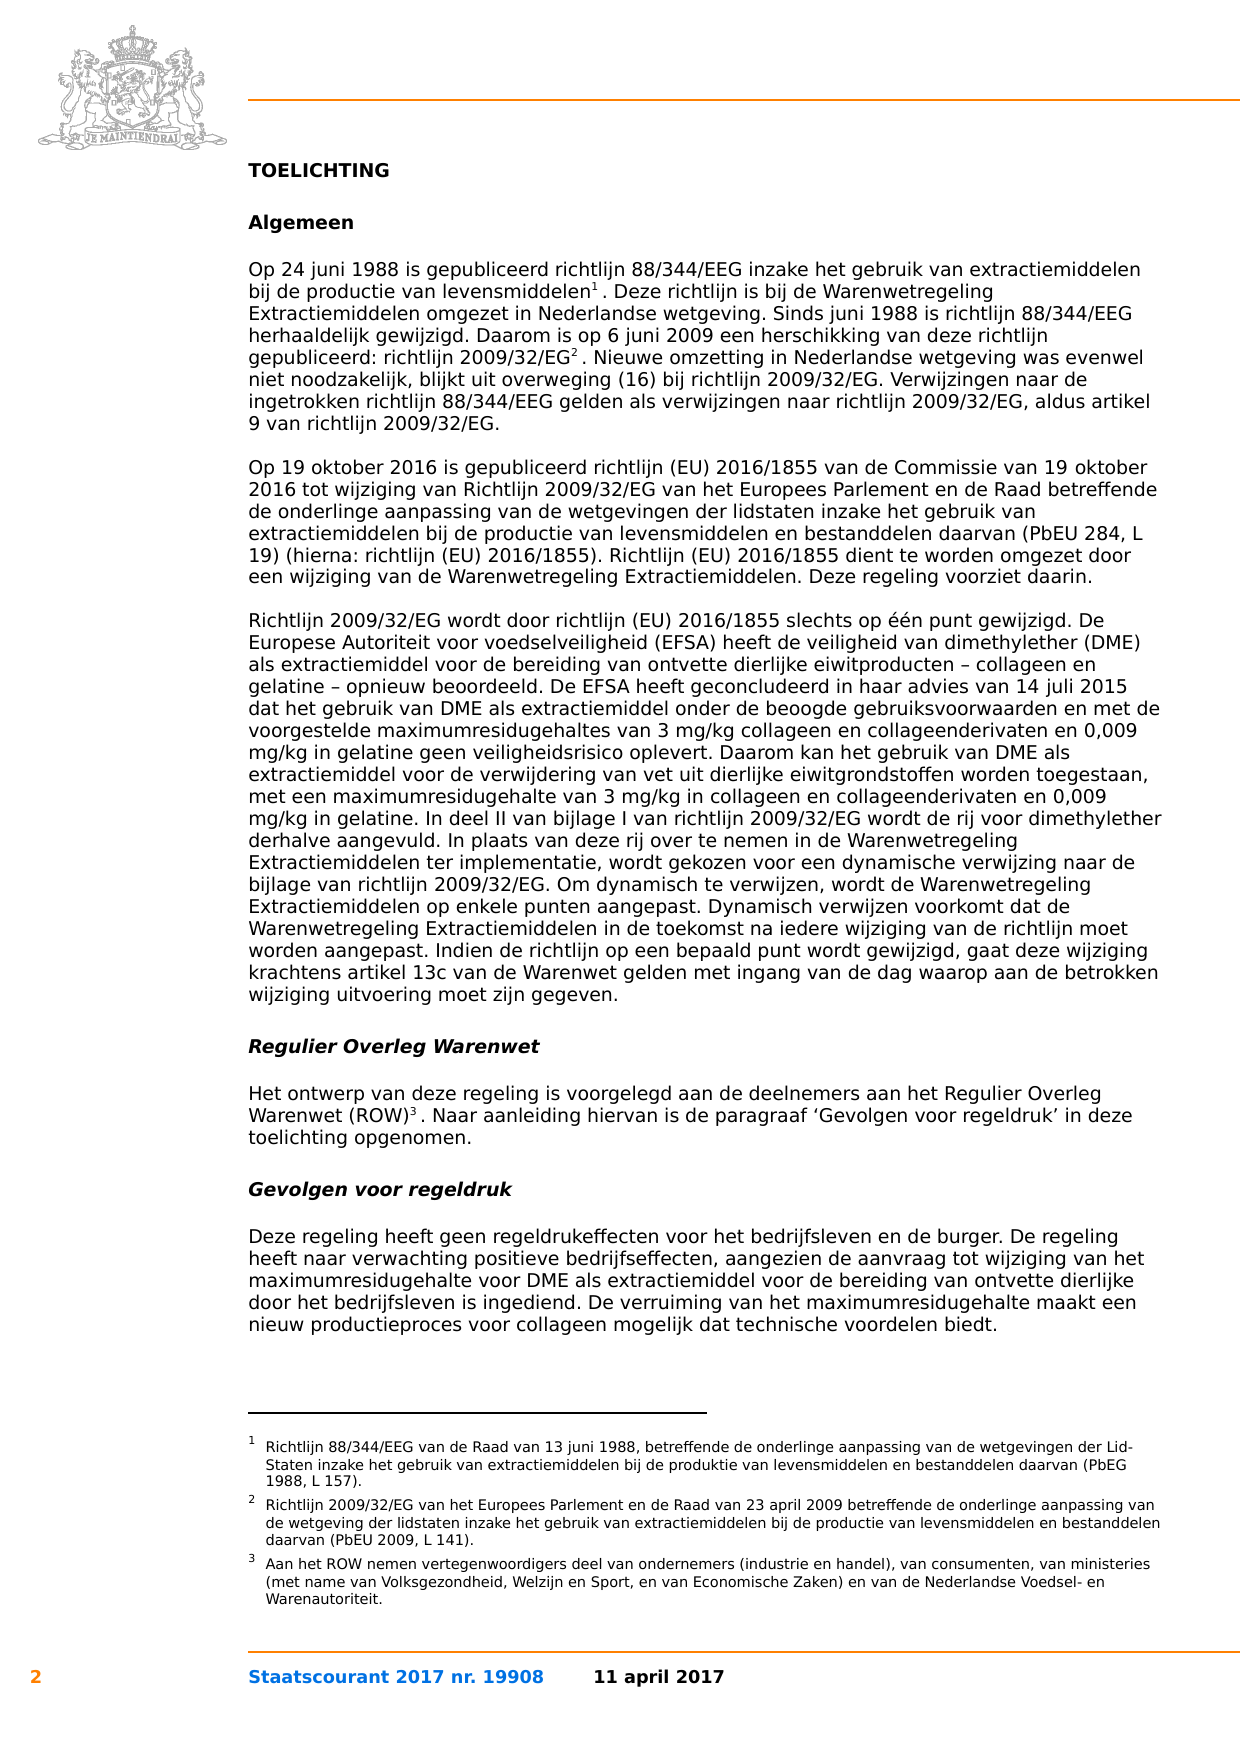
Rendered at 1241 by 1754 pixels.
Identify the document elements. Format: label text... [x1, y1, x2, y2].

picture [38, 25, 227, 150]
text Richtlijn 2009/32/EG wordt door richtlijn (EU) 2016/1855 slechts op één punt gewijzigd. De Europese Autoriteit voor voedselveiligheid (EFSA) heeft de veiligheid van dimethylether (DME) als extractiemiddel voor de bereiding van ontvette dierlijke eiwitproducten – collageen en gelatine – opnieuw beoordeeld. De EFSA heeft geconcludeerd in haar advies van 14 juli 2015 dat het gebruik van DME als extractiemiddel onder de beoogde gebruiksvoorwaarden en met de voorgestelde maximumresidugehaltes van 3 mg/kg collageen en collageenderivaten en 0,009 mg/kg in gelatine geen veiligheidsrisico oplevert. Daarom kan het gebruik van DME als extractiemiddel voor de verwijdering van vet uit dierlijke eiwitgrondstoffen worden toegestaan, met een maximumresidugehalte van 3 mg/kg in collageen en collageenderivaten en 0,009 mg/kg in gelatine. In deel II van bijlage I van richtlijn 2009/32/EG wordt de rij voor dimethylether derhalve aangevuld. In plaats van deze rij over te nemen in de Warenwetregeling Extractiemiddelen ter implementatie, wordt gekozen voor een dynamische verwijzing naar de bijlage van richtlijn 2009/32/EG. Om dynamisch te verwijzen, wordt de Warenwetregeling Extractiemiddelen op enkele punten aangepast. Dynamisch verwijzen voorkomt dat de Warenwetregeling Extractiemiddelen in de toekomst na iedere wijziging van de richtlijn moet worden aangepast. Indien de richtlijn op een bepaald punt wordt gewijzigd, gaat deze wijziging krachtens artikel 13c van de Warenwet gelden met ingang van de dag waarop aan de betrokken wijziging uitvoering moet zijn gegeven. [248, 610, 1163, 1006]
subtitle TOELICHTING [248, 160, 1163, 182]
text Deze regeling heeft geen regeldrukeffecten voor het bedrijfsleven en de burger. De regeling heeft naar verwachting positieve bedrijfseffecten, aangezien de aanvraag tot wijziging van het maximumresidugehalte voor DME als extractiemiddel voor de bereiding van ontvette dierlijke door het bedrijfsleven is ingediend. De verruiming van het maximumresidugehalte maakt een nieuw productieproces voor collageen mogelijk dat technische voordelen biedt. [248, 1226, 1163, 1336]
subtitle Regulier Overleg Warenwet [248, 1036, 1163, 1058]
text Richtlijn 2009/32/EG van het Europees Parlement en de Raad van 23 april 2009 betreffende de onderlinge aanpassing van de wetgeving der lidstaten inzake het gebruik van extractiemiddelen bij de productie van levensmiddelen en bestanddelen daarvan (PbEU 2009, L 141). [248, 1493, 1163, 1549]
text Op 19 oktober 2016 is gepubliceerd richtlijn (EU) 2016/1855 van de Commissie van 19 oktober 2016 tot wijziging van Richtlijn 2009/32/EG van het Europees Parlement en de Raad betreffende de onderlinge aanpassing van de wetgevingen der lidstaten inzake het gebruik van extractiemiddelen bij de productie van levensmiddelen en bestanddelen daarvan (PbEU 284, L 19) (hierna: richtlijn (EU) 2016/1855). Richtlijn (EU) 2016/1855 dient te worden omgezet door een wijziging van de Warenwetregeling Extractiemiddelen. Deze regeling voorziet daarin. [248, 457, 1163, 588]
text Op 24 juni 1988 is gepubliceerd richtlijn 88/344/EEG inzake het gebruik van extractiemiddelen bij de productie van levensmiddelen. Deze richtlijn is bij de Warenwetregeling Extractiemiddelen omgezet in Nederlandse wetgeving. Sinds juni 1988 is richtlijn 88/344/EEG herhaaldelijk gewijzigd. Daarom is op 6 juni 2009 een herschikking van deze richtlijn gepubliceerd: richtlijn 2009/32/EG. Nieuwe omzetting in Nederlandse wetgeving was evenwel niet noodzakelijk, blijkt uit overweging (16) bij richtlijn 2009/32/EG. Verwijzingen naar de ingetrokken richtlijn 88/344/EEG gelden als verwijzingen naar richtlijn 2009/32/EG, aldus artikel 9 van richtlijn 2009/32/EG. [248, 259, 1163, 435]
text Het ontwerp van deze regeling is voorgelegd aan de deelnemers aan het Regulier Overleg Warenwet (ROW). Naar aanleiding hiervan is de paragraaf ‘Gevolgen voor regeldruk’ in deze toelichting opgenomen. [248, 1083, 1163, 1149]
subtitle Algemeen [248, 212, 1163, 234]
text Aan het ROW nemen vertegenwoordigers deel van ondernemers (industrie en handel), van consumenten, van ministeries (met name van Volksgezondheid, Welzijn en Sport, en van Economische Zaken) en van de Nederlandse Voedsel- en Warenautoriteit. [248, 1552, 1163, 1608]
text Richtlijn 88/344/EEG van de Raad van 13 juni 1988, betreffende de onderlinge aanpassing van de wetgevingen der Lid-Staten inzake het gebruik van extractiemiddelen bij de produktie van levensmiddelen en bestanddelen daarvan (PbEG 1988, L 157). [248, 1434, 1163, 1490]
subtitle Gevolgen voor regeldruk [248, 1179, 1163, 1201]
